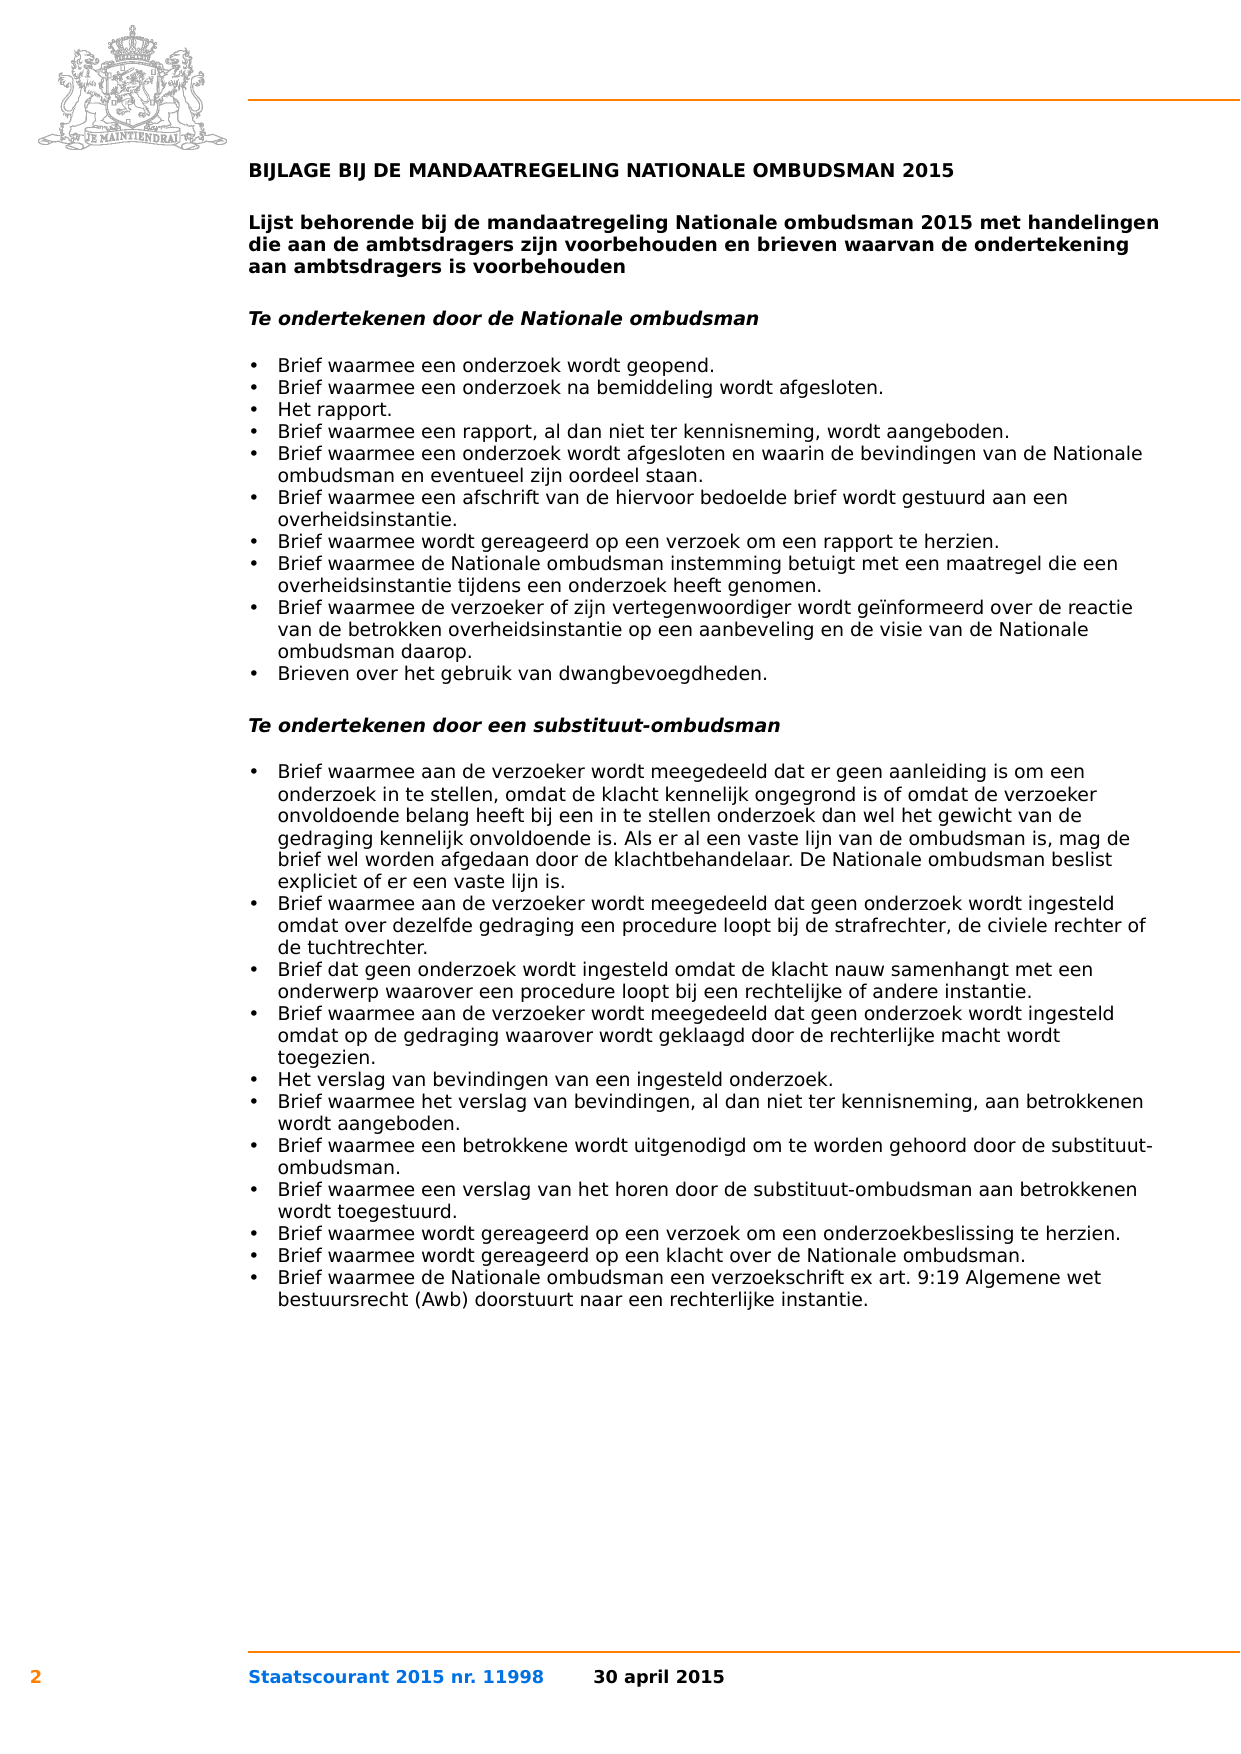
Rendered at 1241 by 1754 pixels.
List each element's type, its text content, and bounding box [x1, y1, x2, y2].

text • Brief waarmee de Nationale ombudsman een verzoekschrift ex art. 9:19 Algemene wet bestuursrecht (Awb) doorstuurt naar een rechterlijke instantie. [248, 1267, 1163, 1311]
text • Brief waarmee een verslag van het horen door de substituut-ombudsman aan betrokkenen wordt toegestuurd. [248, 1179, 1163, 1223]
text • Brief waarmee aan de verzoeker wordt meegedeeld dat geen onderzoek wordt ingesteld omdat op de gedraging waarover wordt geklaagd door de rechterlijke macht wordt toegezien. [248, 1003, 1163, 1069]
text • Brief waarmee aan de verzoeker wordt meegedeeld dat geen onderzoek wordt ingesteld omdat over dezelfde gedraging een procedure loopt bij de strafrechter, de civiele rechter of de tuchtrechter. [248, 893, 1163, 959]
text • Brief waarmee wordt gereageerd op een verzoek om een rapport te herzien. [248, 531, 1163, 553]
text • Brief waarmee een betrokkene wordt uitgenodigd om te worden gehoord door de substituut-ombudsman. [248, 1135, 1163, 1179]
text • Brief waarmee een onderzoek na bemiddeling wordt afgesloten. [248, 377, 1163, 399]
subtitle Te ondertekenen door een substituut-ombudsman [248, 714, 1163, 736]
text • Het rapport. [248, 399, 1163, 421]
picture [38, 25, 227, 150]
text • Brief waarmee een onderzoek wordt afgesloten en waarin de bevindingen van de Nationale ombudsman en eventueel zijn oordeel staan. [248, 443, 1163, 487]
text • Brief waarmee een onderzoek wordt geopend. [248, 355, 1163, 377]
text • Brief waarmee het verslag van bevindingen, al dan niet ter kennisneming, aan betrokkenen wordt aangeboden. [248, 1091, 1163, 1135]
subtitle Lijst behorende bij de mandaatregeling Nationale ombudsman 2015 met handelingen die aan de ambtsdragers zijn voorbehouden en brieven waarvan de ondertekening aan ambtsdragers is voorbehouden [248, 212, 1163, 278]
text • Brief dat geen onderzoek wordt ingesteld omdat de klacht nauw samenhangt met een onderwerp waarover een procedure loopt bij een rechtelijke of andere instantie. [248, 959, 1163, 1003]
text • Brief waarmee de Nationale ombudsman instemming betuigt met een maatregel die een overheidsinstantie tijdens een onderzoek heeft genomen. [248, 553, 1163, 597]
text • Brieven over het gebruik van dwangbevoegdheden. [248, 662, 1163, 684]
text • Brief waarmee een afschrift van de hiervoor bedoelde brief wordt gestuurd aan een overheidsinstantie. [248, 487, 1163, 531]
text • Brief waarmee een rapport, al dan niet ter kennisneming, wordt aangeboden. [248, 421, 1163, 443]
text • Brief waarmee aan de verzoeker wordt meegedeeld dat er geen aanleiding is om een onderzoek in te stellen, omdat de klacht kennelijk ongegrond is of omdat de verzoeker onvoldoende belang heeft bij een in te stellen onderzoek dan wel het gewicht van de gedraging kennelijk onvoldoende is. Als er al een vaste lijn van de ombudsman is, mag de brief wel worden afgedaan door de klachtbehandelaar. De Nationale ombudsman beslist expliciet of er een vaste lijn is. [248, 761, 1163, 893]
text • Brief waarmee de verzoeker of zijn vertegenwoordiger wordt geïnformeerd over de reactie van de betrokken overheidsinstantie op een aanbeveling en de visie van de Nationale ombudsman daarop. [248, 597, 1163, 662]
text • Brief waarmee wordt gereageerd op een klacht over de Nationale ombudsman. [248, 1245, 1163, 1267]
subtitle BIJLAGE BIJ DE MANDAATREGELING NATIONALE OMBUDSMAN 2015 [248, 160, 1163, 182]
subtitle Te ondertekenen door de Nationale ombudsman [248, 308, 1163, 330]
text • Het verslag van bevindingen van een ingesteld onderzoek. [248, 1069, 1163, 1091]
text • Brief waarmee wordt gereageerd op een verzoek om een onderzoekbeslissing te herzien. [248, 1223, 1163, 1245]
